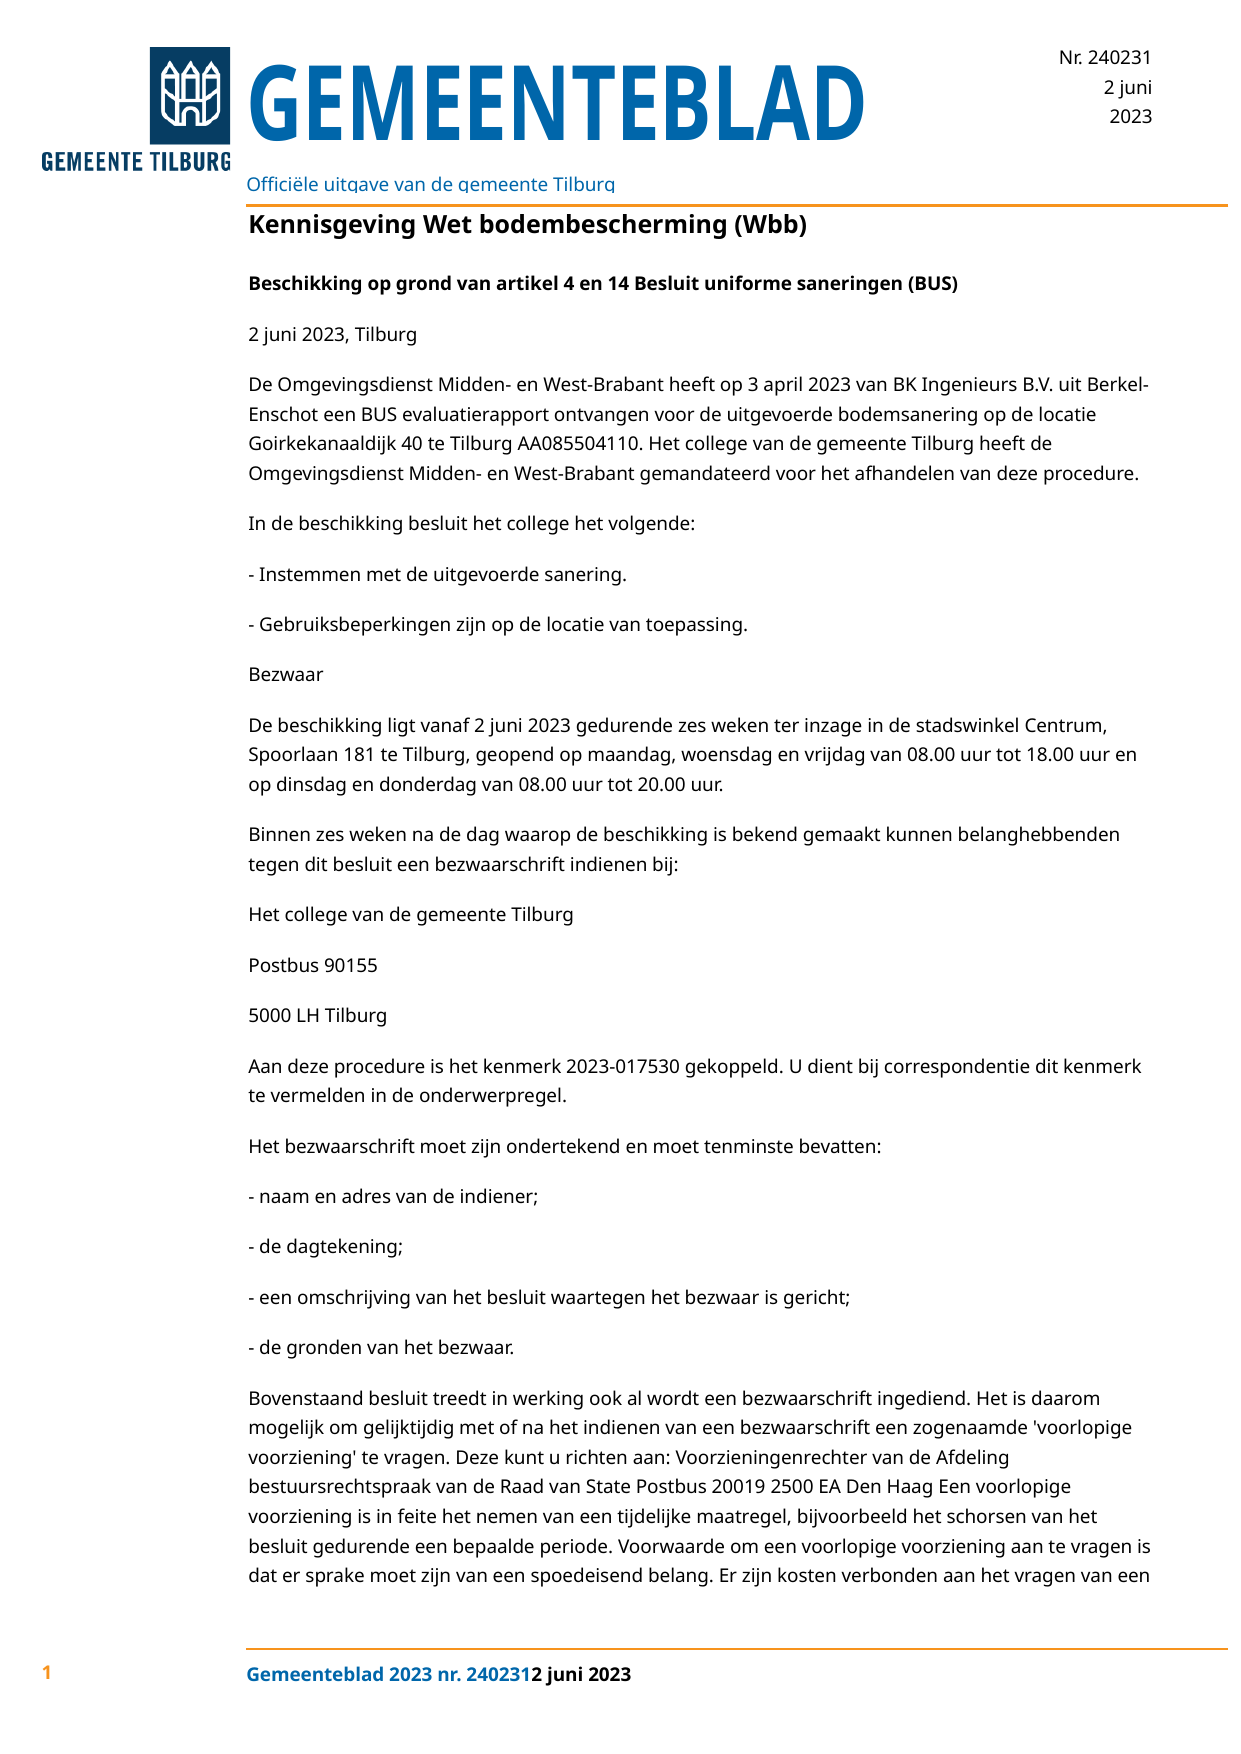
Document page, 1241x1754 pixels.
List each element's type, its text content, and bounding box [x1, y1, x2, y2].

text Het college van de gemeente Tilburg [248, 902, 1152, 927]
text De beschikking ligt vanaf 2 juni 2023 gedurende zes weken ter inzage in de stadswinkel Centrum, Spoorlaan 181 te Tilburg, geopend op maandag, woensdag en vrijdag van 08.00 uur tot 18.00 uur en op dinsdag en donderdag van 08.00 uur tot 20.00 uur. [248, 712, 1152, 797]
text 2 juni 2023, Tilburg [248, 321, 1152, 346]
text Kennisgeving Wet bodembescherming (Wbb) [248, 207, 1152, 241]
text Aan deze procedure is het kenmerk 2023-017530 gekoppeld. U dient bij correspondentie dit kenmerk te vermelden in de onderwerpregel. [248, 1053, 1152, 1108]
text 5000 LH Tilburg [248, 1002, 1152, 1028]
text In de beschikking besluit het college het volgende: [248, 510, 1152, 536]
text - een omschrijving van het besluit waartegen het bezwaar is gericht; [248, 1284, 1152, 1310]
text Bezwaar [248, 662, 1152, 687]
text - de dagtekening; [248, 1234, 1152, 1259]
text - Gebruiksbeperkingen zijn op de locatie van toepassing. [248, 611, 1152, 637]
text - de gronden van het bezwaar. [248, 1334, 1152, 1360]
text - naam en adres van de indiener; [248, 1183, 1152, 1209]
text Beschikking op grond van artikel 4 en 14 Besluit uniforme saneringen (BUS) [248, 270, 1152, 296]
picture [41, 47, 231, 172]
text De Omgevingsdienst Midden- en West-Brabant heeft op 3 april 2023 van BK Ingenieurs B.V. uit Berkel-Enschot een BUS evaluatierapport ontvangen voor de uitgevoerde bodemsanering op de locatie Goirkekanaaldijk 40 te Tilburg AA085504110. Het college van de gemeente Tilburg heeft de Omgevingsdienst Midden- en West-Brabant gemandateerd voor het afhandelen van deze procedure. [248, 371, 1152, 486]
text - Instemmen met de uitgevoerde sanering. [248, 561, 1152, 586]
text Bovenstaand besluit treedt in werking ook al wordt een bezwaarschrift ingediend. Het is daarom mogelijk om gelijktijdig met of na het indienen van een bezwaarschrift een zogenaamde 'voorlopige voorziening' te vragen. Deze kunt u richten aan: Voorzieningenrechter van de Afdeling bestuursrechtspraak van de Raad van State Postbus 20019 2500 EA Den Haag Een voorlopige voorziening is in feite het nemen van een tijdelijke maatregel, bijvoorbeeld het schorsen van het besluit gedurende een bepaalde periode. Voorwaarde om een voorlopige voorziening aan te vragen is dat er sprake moet zijn van een spoedeisend belang. Er zijn kosten verbonden aan het vragen van een [248, 1385, 1152, 1588]
text Postbus 90155 [248, 952, 1152, 978]
text Binnen zes weken na de dag waarop de beschikking is bekend gemaakt kunnen belanghebbenden tegen dit besluit een bezwaarschrift indienen bij: [248, 822, 1152, 877]
text Het bezwaarschrift moet zijn ondertekend en moet tenminste bevatten: [248, 1133, 1152, 1158]
